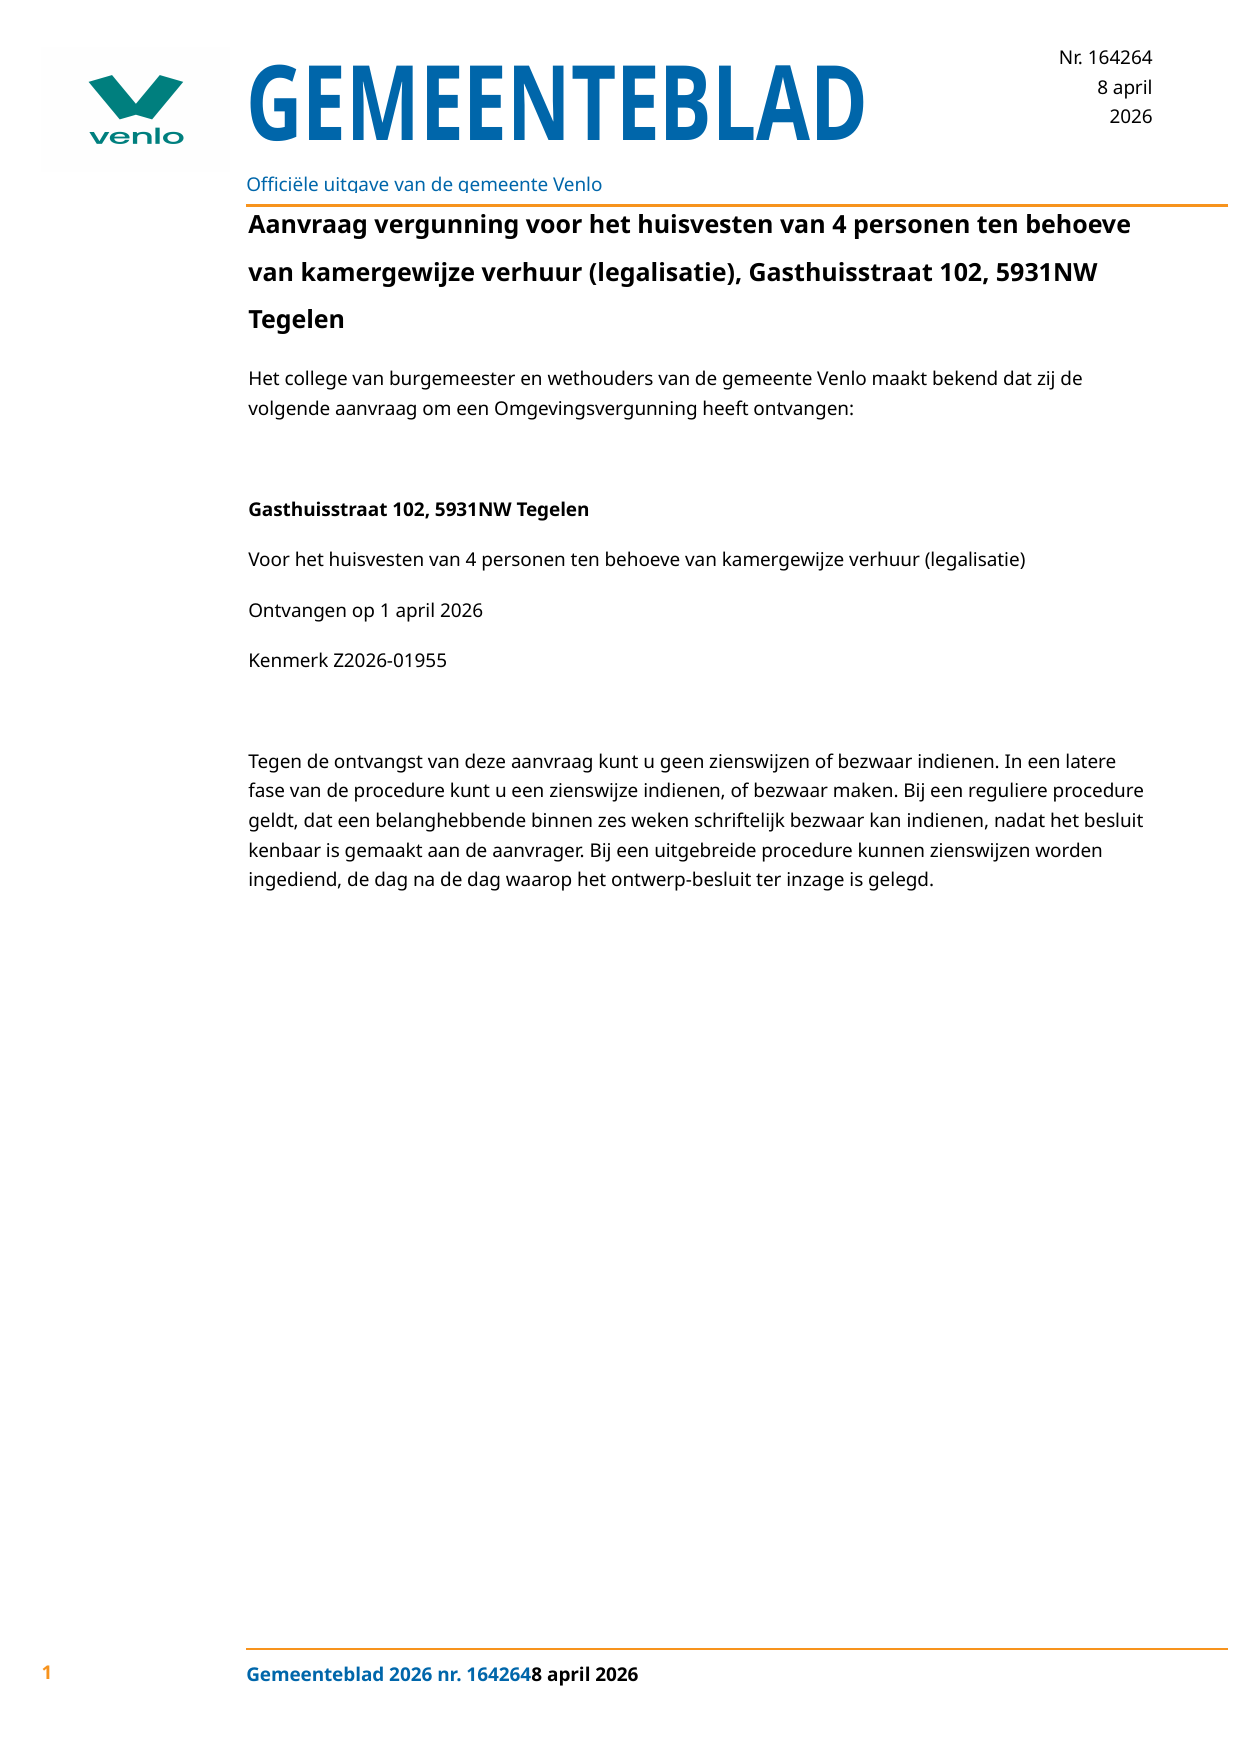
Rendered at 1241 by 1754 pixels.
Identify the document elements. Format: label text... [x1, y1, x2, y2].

text Voor het huisvesten van 4 personen ten behoeve van kamergewijze verhuur (legalisatie) [248, 546, 1152, 572]
text Ontvangen op 1 april 2026 [248, 597, 1152, 622]
text Aanvraag vergunning voor het huisvesten van 4 personen ten behoeve van kamergewijze verhuur (legalisatie), Gasthuisstraat 102, 5931NW Tegelen [248, 207, 1152, 336]
text Gasthuisstraat 102, 5931NW Tegelen [248, 496, 1152, 522]
text Tegen de ontvangst van deze aanvraag kunt u geen zienswijzen of bezwaar indienen. In een latere fase van de procedure kunt u een zienswijze indienen, of bezwaar maken. Bij een reguliere procedure geldt, dat een belanghebbende binnen zes weken schriftelijk bezwaar kan indienen, nadat het besluit kenbaar is gemaakt aan de aanvrager. Bij een uitgebreide procedure kunnen zienswijzen worden ingediend, de dag na de dag waarop het ontwerp-besluit ter inzage is gelegd. [248, 748, 1152, 892]
picture [41, 47, 231, 172]
text Het college van burgemeester en wethouders van de gemeente Venlo maakt bekend dat zij de volgende aanvraag om een Omgevingsvergunning heeft ontvangen: [248, 366, 1152, 421]
text Kenmerk Z2026-01955 [248, 647, 1152, 673]
